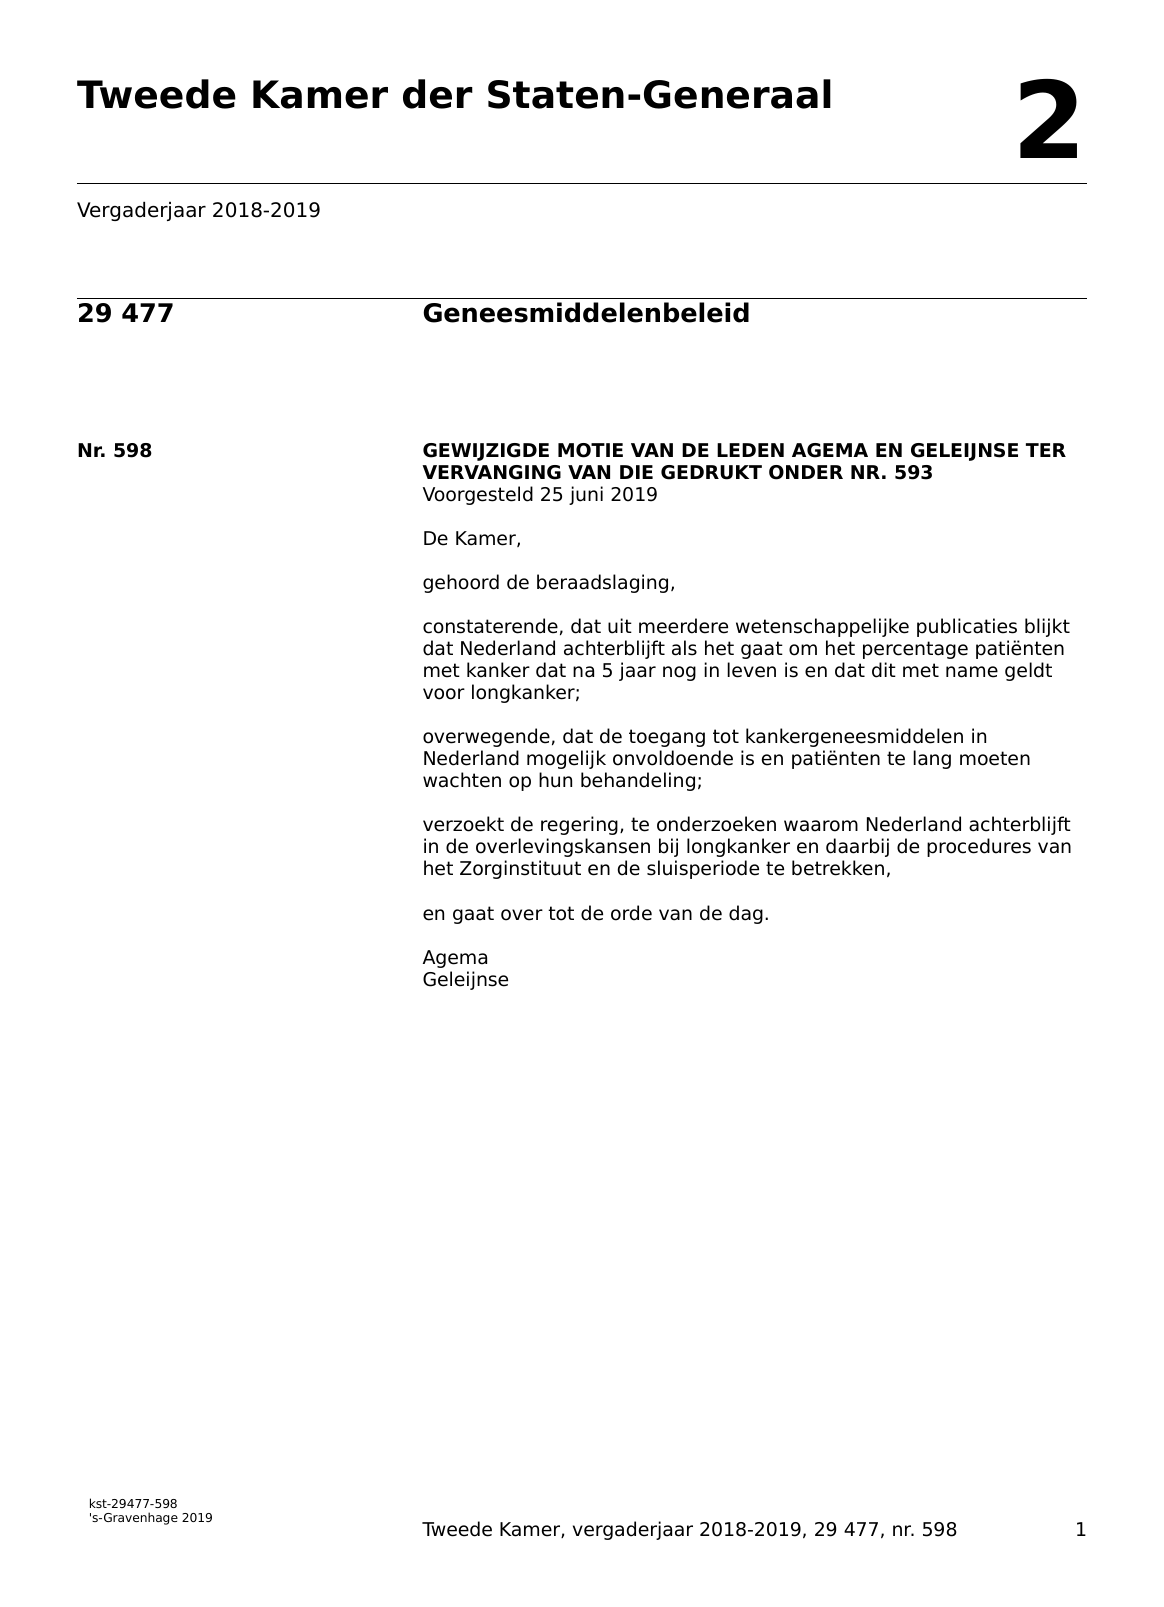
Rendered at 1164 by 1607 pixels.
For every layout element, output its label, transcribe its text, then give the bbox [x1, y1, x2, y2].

text Agema [422, 947, 1087, 969]
subtitle Nr. 598 GEWIJZIGDE MOTIE VAN DE LEDEN AGEMA EN GELEIJNSE TER VERVANGING VAN DIE GEDRUKT ONDER NR. 593 [77, 440, 1087, 484]
table_header Tweede Kamer der Staten-Generaal [77, 59, 886, 183]
text verzoekt de regering, te onderzoeken waarom Nederland achterblijft in de overlevingskansen bij longkanker en daarbij de procedures van het Zorginstituut en de sluisperiode te betrekken, [422, 814, 1087, 880]
text 's-Gravenhage 2019 [88, 1511, 323, 1525]
subtitle 29 477 Geneesmiddelenbeleid [77, 299, 1087, 329]
text Voorgesteld 25 juni 2019 [422, 484, 1087, 506]
text kst-29477-598 [88, 1497, 323, 1511]
text overwegende, dat de toegang tot kankergeneesmiddelen in Nederland mogelijk onvoldoende is en patiënten te lang moeten wachten op hun behandeling; [422, 726, 1087, 792]
text constaterende, dat uit meerdere wetenschappelijke publicaties blijkt dat Nederland achterblijft als het gaat om het percentage patiënten met kanker dat na 5 jaar nog in leven is en dat dit met name geldt voor longkanker; [422, 616, 1087, 704]
text De Kamer, [422, 528, 1087, 550]
text gehoord de beraadslaging, [422, 572, 1087, 594]
text Geleijnse [422, 969, 1087, 991]
table_cell Vergaderjaar 2018-2019 [77, 184, 1087, 298]
table_header 2 [886, 59, 1087, 183]
text en gaat over tot de orde van de dag. [422, 902, 1087, 924]
